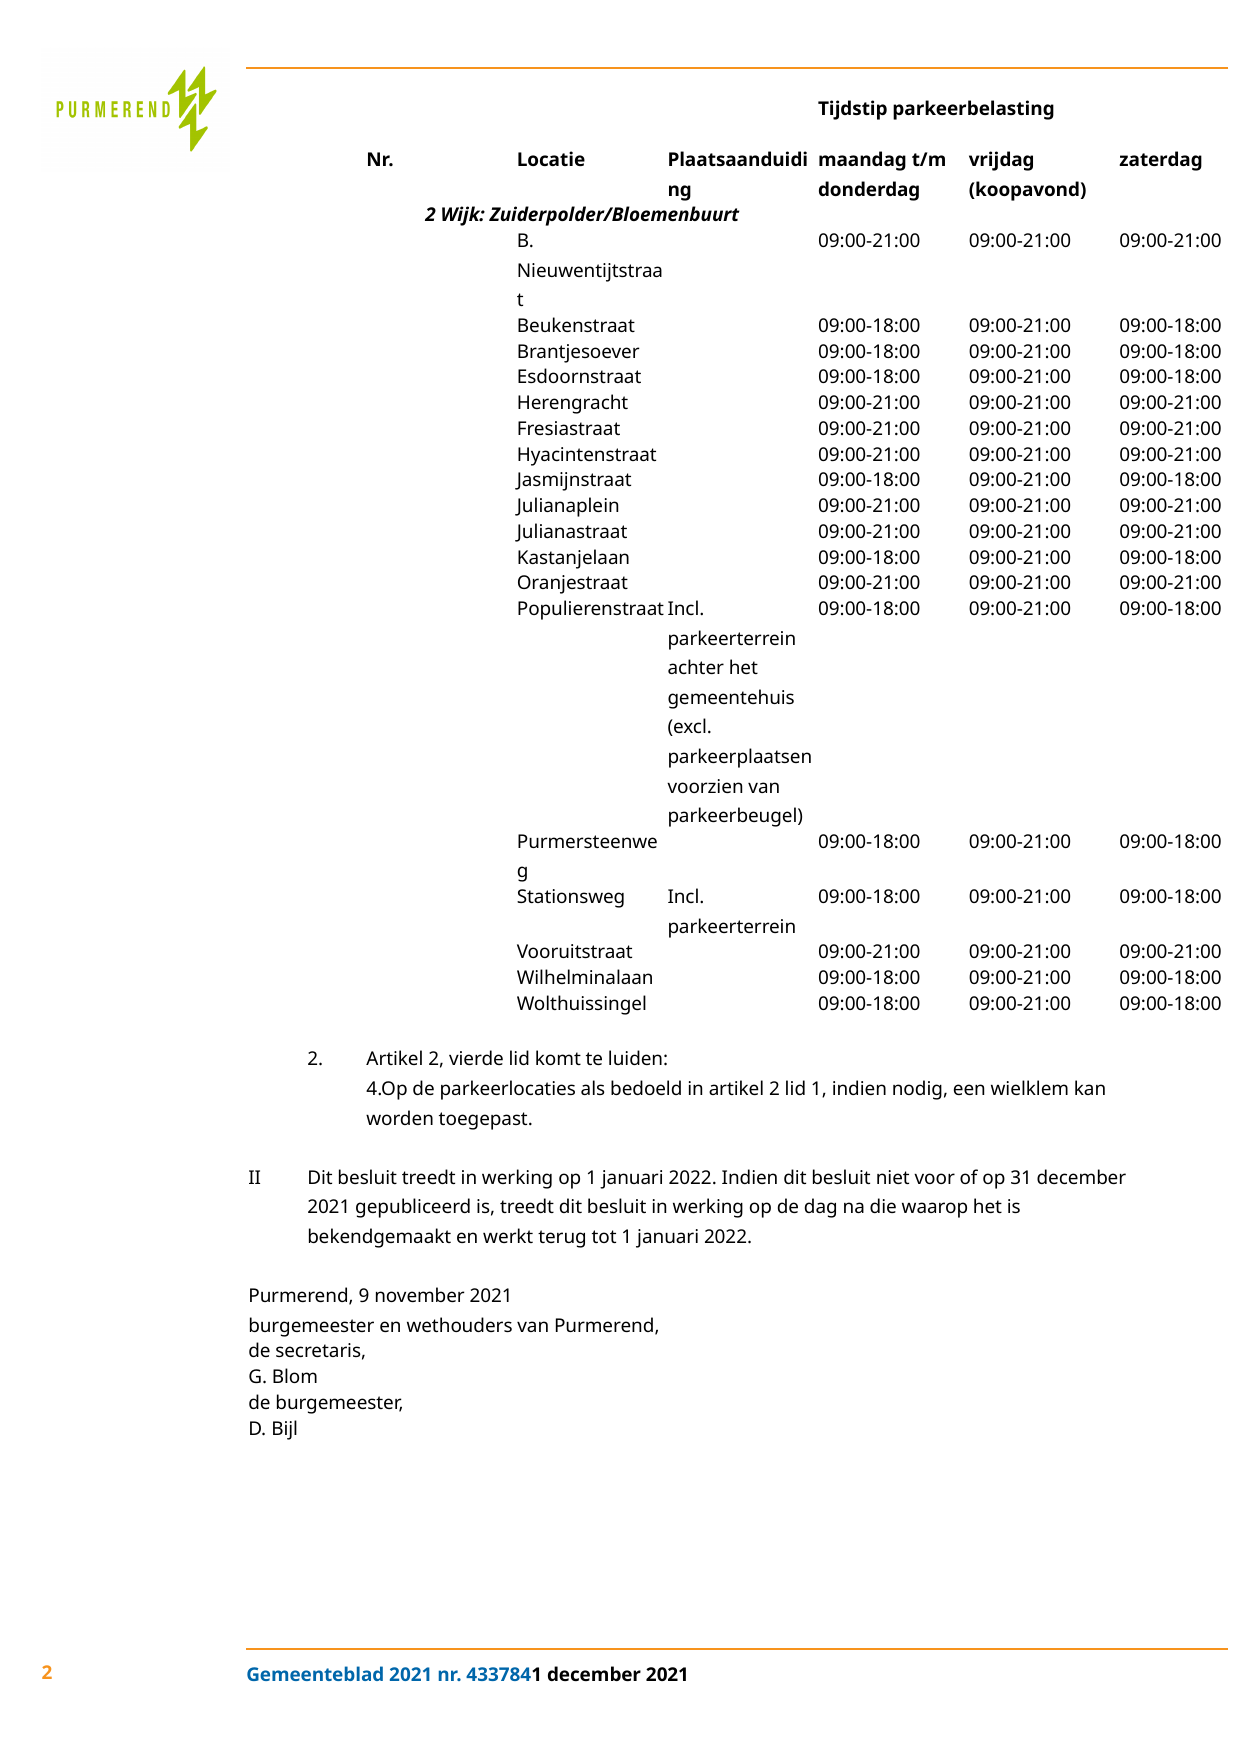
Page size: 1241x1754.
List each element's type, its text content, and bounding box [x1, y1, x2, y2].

table_cell 09:00-21:00 [818, 228, 968, 312]
table_cell 09:00-21:00 [969, 228, 1119, 312]
table_cell 09:00-21:00 [818, 390, 968, 415]
table_cell 09:00-18:00 [818, 467, 968, 492]
table_cell 09:00-21:00 [1119, 415, 1240, 441]
text burgemeester en wethouders van Purmerend, [248, 1312, 1152, 1338]
table_cell 09:00-18:00 [1119, 884, 1240, 939]
table_cell [366, 965, 517, 990]
table_cell [667, 441, 818, 467]
table_cell 09:00-18:00 [1119, 828, 1240, 883]
table_cell Stationsweg [517, 884, 667, 939]
table_cell 09:00-21:00 [969, 467, 1119, 492]
table_cell [667, 312, 818, 338]
table_cell zaterdag [1119, 146, 1240, 202]
table_cell [667, 121, 818, 146]
table_cell Julianastraat [517, 518, 667, 544]
table_cell Brantjesoever [517, 338, 667, 364]
table_cell 09:00-21:00 [969, 965, 1119, 990]
table_cell maandag t/m donderdag [818, 146, 968, 202]
table_cell Fresiastraat [517, 415, 667, 441]
table_cell [667, 390, 818, 415]
table_cell 09:00-18:00 [1119, 544, 1240, 569]
table_cell 09:00-21:00 [969, 595, 1119, 828]
table_cell Vooruitstraat [517, 939, 667, 964]
table_cell Kastanjelaan [517, 544, 667, 569]
table_cell 09:00-21:00 [969, 544, 1119, 569]
table_cell 09:00-21:00 [969, 518, 1119, 544]
table_cell 09:00-21:00 [1119, 441, 1240, 467]
table_cell [818, 121, 1119, 146]
table_cell [667, 228, 818, 312]
table_cell Jasmijnstraat [517, 467, 667, 492]
table_cell [667, 990, 818, 1016]
table_cell [366, 338, 517, 364]
table_cell [366, 990, 517, 1016]
text de secretaris, [248, 1338, 1152, 1363]
table_cell 09:00-18:00 [818, 965, 968, 990]
table_cell 09:00-21:00 [818, 415, 968, 441]
table_cell [366, 828, 517, 883]
table_cell 09:00-18:00 [1119, 965, 1240, 990]
table_cell 09:00-21:00 [1119, 570, 1240, 595]
table_cell Hyacintenstraat [517, 441, 667, 467]
table_header [667, 95, 818, 121]
list Artikel 2, vierde lid komt te luiden: [307, 1046, 1152, 1071]
table_cell [667, 570, 818, 595]
table_cell [366, 595, 517, 828]
table_cell Nr. [366, 146, 517, 202]
table_cell 09:00-21:00 [818, 518, 968, 544]
table_cell [366, 228, 517, 312]
table_cell 2 Wijk: Zuiderpolder/Bloemenbuurt [366, 202, 1119, 227]
table_cell [667, 518, 818, 544]
table_cell [517, 121, 667, 146]
table_cell Purmersteenweg [517, 828, 667, 883]
table_cell [667, 364, 818, 389]
list 4.Op de parkeerlocaties als bedoeld in artikel 2 lid 1, indien nodig, een wielklem kan worden toegepast. [307, 1075, 1152, 1131]
table_cell Incl. parkeerterrein achter het gemeentehuis (excl. parkeerplaatsen voorzien van parkeerbeugel) [667, 595, 818, 828]
text de burgemeester, [248, 1389, 1152, 1415]
table_cell Locatie [517, 146, 667, 202]
table_cell 09:00-18:00 [818, 595, 968, 828]
table_cell [366, 121, 517, 146]
table_cell 09:00-21:00 [818, 939, 968, 964]
table_cell 09:00-21:00 [1119, 228, 1240, 312]
table_cell 09:00-18:00 [818, 544, 968, 569]
table_cell 09:00-18:00 [1119, 990, 1240, 1016]
table_cell [366, 415, 517, 441]
text D. Bijl [248, 1415, 1152, 1441]
text G. Blom [248, 1363, 1152, 1389]
table_cell [667, 493, 818, 518]
table_cell B. Nieuwentijtstraat [517, 228, 667, 312]
table_cell [366, 390, 517, 415]
table_cell 09:00-18:00 [1119, 338, 1240, 364]
table_cell [667, 467, 818, 492]
table_cell 09:00-21:00 [1119, 493, 1240, 518]
table_cell 09:00-18:00 [818, 884, 968, 939]
table_cell 09:00-21:00 [1119, 390, 1240, 415]
table_cell 09:00-21:00 [969, 493, 1119, 518]
table_cell 09:00-21:00 [969, 828, 1119, 883]
table_cell [667, 415, 818, 441]
table_cell [1119, 202, 1240, 227]
table_cell [667, 338, 818, 364]
table_header [1119, 95, 1240, 121]
table_cell Herengracht [517, 390, 667, 415]
table_cell 09:00-21:00 [969, 415, 1119, 441]
table_cell [366, 884, 517, 939]
table_cell [366, 570, 517, 595]
table_cell [366, 312, 517, 338]
table_cell [366, 493, 517, 518]
table_cell vrijdag (koopavond) [969, 146, 1119, 202]
table_cell 09:00-21:00 [818, 570, 968, 595]
table_cell 09:00-18:00 [1119, 595, 1240, 828]
table_header [366, 95, 517, 121]
table_cell 09:00-18:00 [1119, 312, 1240, 338]
table_cell Incl. parkeerterrein [667, 884, 818, 939]
table_cell 09:00-18:00 [818, 828, 968, 883]
table_cell 09:00-21:00 [969, 990, 1119, 1016]
table_cell [366, 518, 517, 544]
table_cell Populierenstraat [517, 595, 667, 828]
table_cell [667, 939, 818, 964]
table_cell Wolthuissingel [517, 990, 667, 1016]
table_cell [667, 965, 818, 990]
table_cell 09:00-18:00 [818, 338, 968, 364]
table_cell 09:00-21:00 [969, 364, 1119, 389]
table_cell [366, 939, 517, 964]
table_cell Plaatsaanduiding [667, 146, 818, 202]
table_cell 09:00-21:00 [969, 939, 1119, 964]
table_cell 09:00-21:00 [969, 570, 1119, 595]
table_cell 09:00-18:00 [1119, 364, 1240, 389]
table_cell Wilhelminalaan [517, 965, 667, 990]
table_cell 09:00-21:00 [969, 338, 1119, 364]
list Dit besluit treedt in werking op 1 januari 2022. Indien dit besluit niet voor of op 31 december 2021 gepubliceerd is, treedt dit besluit in werking op de dag na die waarop het is bekendgemaakt en werkt terug tot 1 januari 2022. [248, 1164, 1152, 1249]
table_cell Oranjestraat [517, 570, 667, 595]
table_cell 09:00-18:00 [1119, 467, 1240, 492]
table_cell 09:00-21:00 [969, 390, 1119, 415]
table_cell [366, 364, 517, 389]
text Purmerend, 9 november 2021 [248, 1282, 1152, 1308]
table_cell [366, 441, 517, 467]
table_cell Esdoornstraat [517, 364, 667, 389]
table_cell Julianaplein [517, 493, 667, 518]
table_cell 09:00-18:00 [818, 364, 968, 389]
table_cell 09:00-21:00 [969, 312, 1119, 338]
table_cell 09:00-21:00 [818, 441, 968, 467]
table_header [517, 95, 667, 121]
table_cell [1119, 121, 1240, 146]
table_cell 09:00-21:00 [969, 441, 1119, 467]
table_cell 09:00-18:00 [818, 312, 968, 338]
table_cell [667, 828, 818, 883]
table_cell [667, 544, 818, 569]
table_cell 09:00-21:00 [969, 884, 1119, 939]
picture [41, 47, 231, 172]
table_cell Beukenstraat [517, 312, 667, 338]
table_header Tijdstip parkeerbelasting [818, 95, 1119, 121]
table_cell 09:00-21:00 [1119, 518, 1240, 544]
table_cell [366, 544, 517, 569]
table_cell 09:00-21:00 [818, 493, 968, 518]
table_cell 09:00-21:00 [1119, 939, 1240, 964]
table_cell [366, 467, 517, 492]
table_cell 09:00-18:00 [818, 990, 968, 1016]
